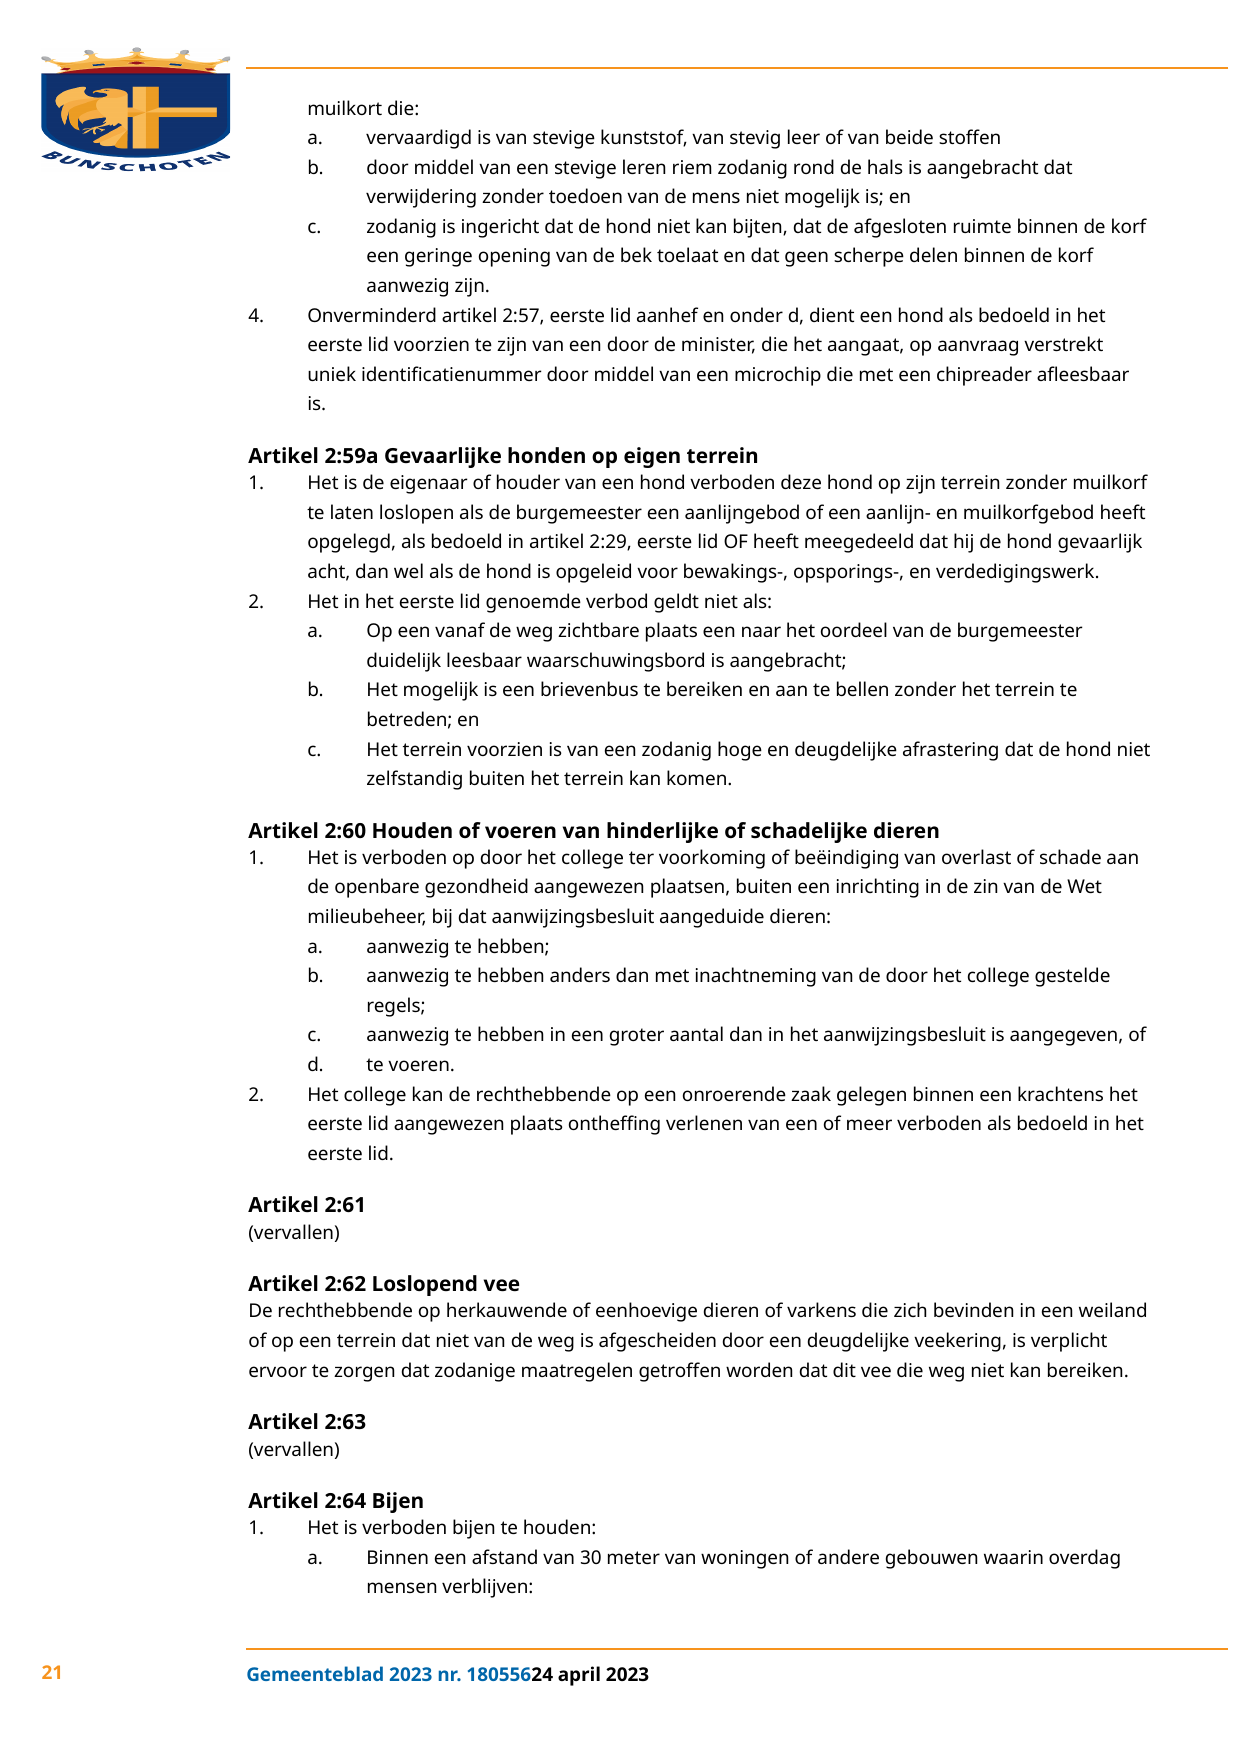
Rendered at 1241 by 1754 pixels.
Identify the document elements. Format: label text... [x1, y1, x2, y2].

text Artikel 2:62 Loslopend vee [248, 1269, 1152, 1298]
text Artikel 2:64 Bijen [248, 1486, 1152, 1514]
text Artikel 2:61 [248, 1190, 1152, 1219]
list Het is verboden op door het college ter voorkoming of beëindiging van overlast of schade aan de openbare gezondheid aangewezen plaatsen, buiten een inrichting in de zin van de Wet milieubeheer, bij dat aanwijzingsbesluit aangeduide dieren: [248, 844, 1152, 929]
text De rechthebbende op herkauwende of eenhoevige dieren of varkens die zich bevinden in een weiland of op een terrein dat niet van de weg is afgescheiden door een deugdelijke veekering, is verplicht ervoor te zorgen dat zodanige maatregelen getroffen worden dat dit vee die weg niet kan bereiken. [248, 1298, 1152, 1383]
list muilkort die: [248, 95, 1152, 121]
text Artikel 2:60 Houden of voeren van hinderlijke of schadelijke dieren [248, 816, 1152, 844]
text Artikel 2:59a Gevaarlijke honden op eigen terrein [248, 441, 1152, 469]
list Het mogelijk is een brievenbus te bereiken en aan te bellen zonder het terrein te betreden; en [307, 677, 1152, 732]
list Het in het eerste lid genoemde verbod geldt niet als: [248, 588, 1152, 613]
list te voeren. [307, 1051, 1152, 1077]
list Binnen een afstand van 30 meter van woningen of andere gebouwen waarin overdag mensen verblijven: [307, 1544, 1152, 1599]
list aanwezig te hebben in een groter aantal dan in het aanwijzingsbesluit is aangegeven, of [307, 1022, 1152, 1047]
list Het is de eigenaar of houder van een hond verboden deze hond op zijn terrein zonder muilkorf te laten loslopen als de burgemeester een aanlijngebod of een aanlijn- en muilkorfgebod heeft opgelegd, als bedoeld in artikel 2:29, eerste lid OF heeft meegedeeld dat hij de hond gevaarlijk acht, dan wel als de hond is opgeleid voor bewakings-, opsporings-, en verdedigingswerk. [248, 469, 1152, 584]
picture [41, 47, 231, 172]
list aanwezig te hebben; [307, 933, 1152, 959]
list Het college kan de rechthebbende op een onroerende zaak gelegen binnen een krachtens het eerste lid aangewezen plaats ontheffing verlenen van een of meer verboden als bedoeld in het eerste lid. [248, 1081, 1152, 1166]
list vervaardigd is van stevige kunststof, van stevig leer of van beide stoffen [307, 124, 1152, 150]
list Onverminderd artikel 2:57, eerste lid aanhef en onder d, dient een hond als bedoeld in het eerste lid voorzien te zijn van een door de minister, die het aangaat, op aanvraag verstrekt uniek identificatienummer door middel van een microchip die met een chipreader afleesbaar is. [248, 302, 1152, 416]
list Het terrein voorzien is van een zodanig hoge en deugdelijke afrastering dat de hond niet zelfstandig buiten het terrein kan komen. [307, 736, 1152, 791]
text Artikel 2:63 [248, 1407, 1152, 1436]
text (vervallen) [248, 1436, 1152, 1461]
list aanwezig te hebben anders dan met inachtneming van de door het college gestelde regels; [307, 962, 1152, 1018]
text (vervallen) [248, 1219, 1152, 1244]
list door middel van een stevige leren riem zodanig rond de hals is aangebracht dat verwijdering zonder toedoen van de mens niet mogelijk is; en [307, 154, 1152, 209]
list zodanig is ingericht dat de hond niet kan bijten, dat de afgesloten ruimte binnen de korf een geringe opening van de bek toelaat en dat geen scherpe delen binnen de korf aanwezig zijn. [307, 213, 1152, 298]
list Op een vanaf de weg zichtbare plaats een naar het oordeel van de burgemeester duidelijk leesbaar waarschuwingsbord is aangebracht; [307, 617, 1152, 673]
list Het is verboden bijen te houden: [248, 1514, 1152, 1540]
